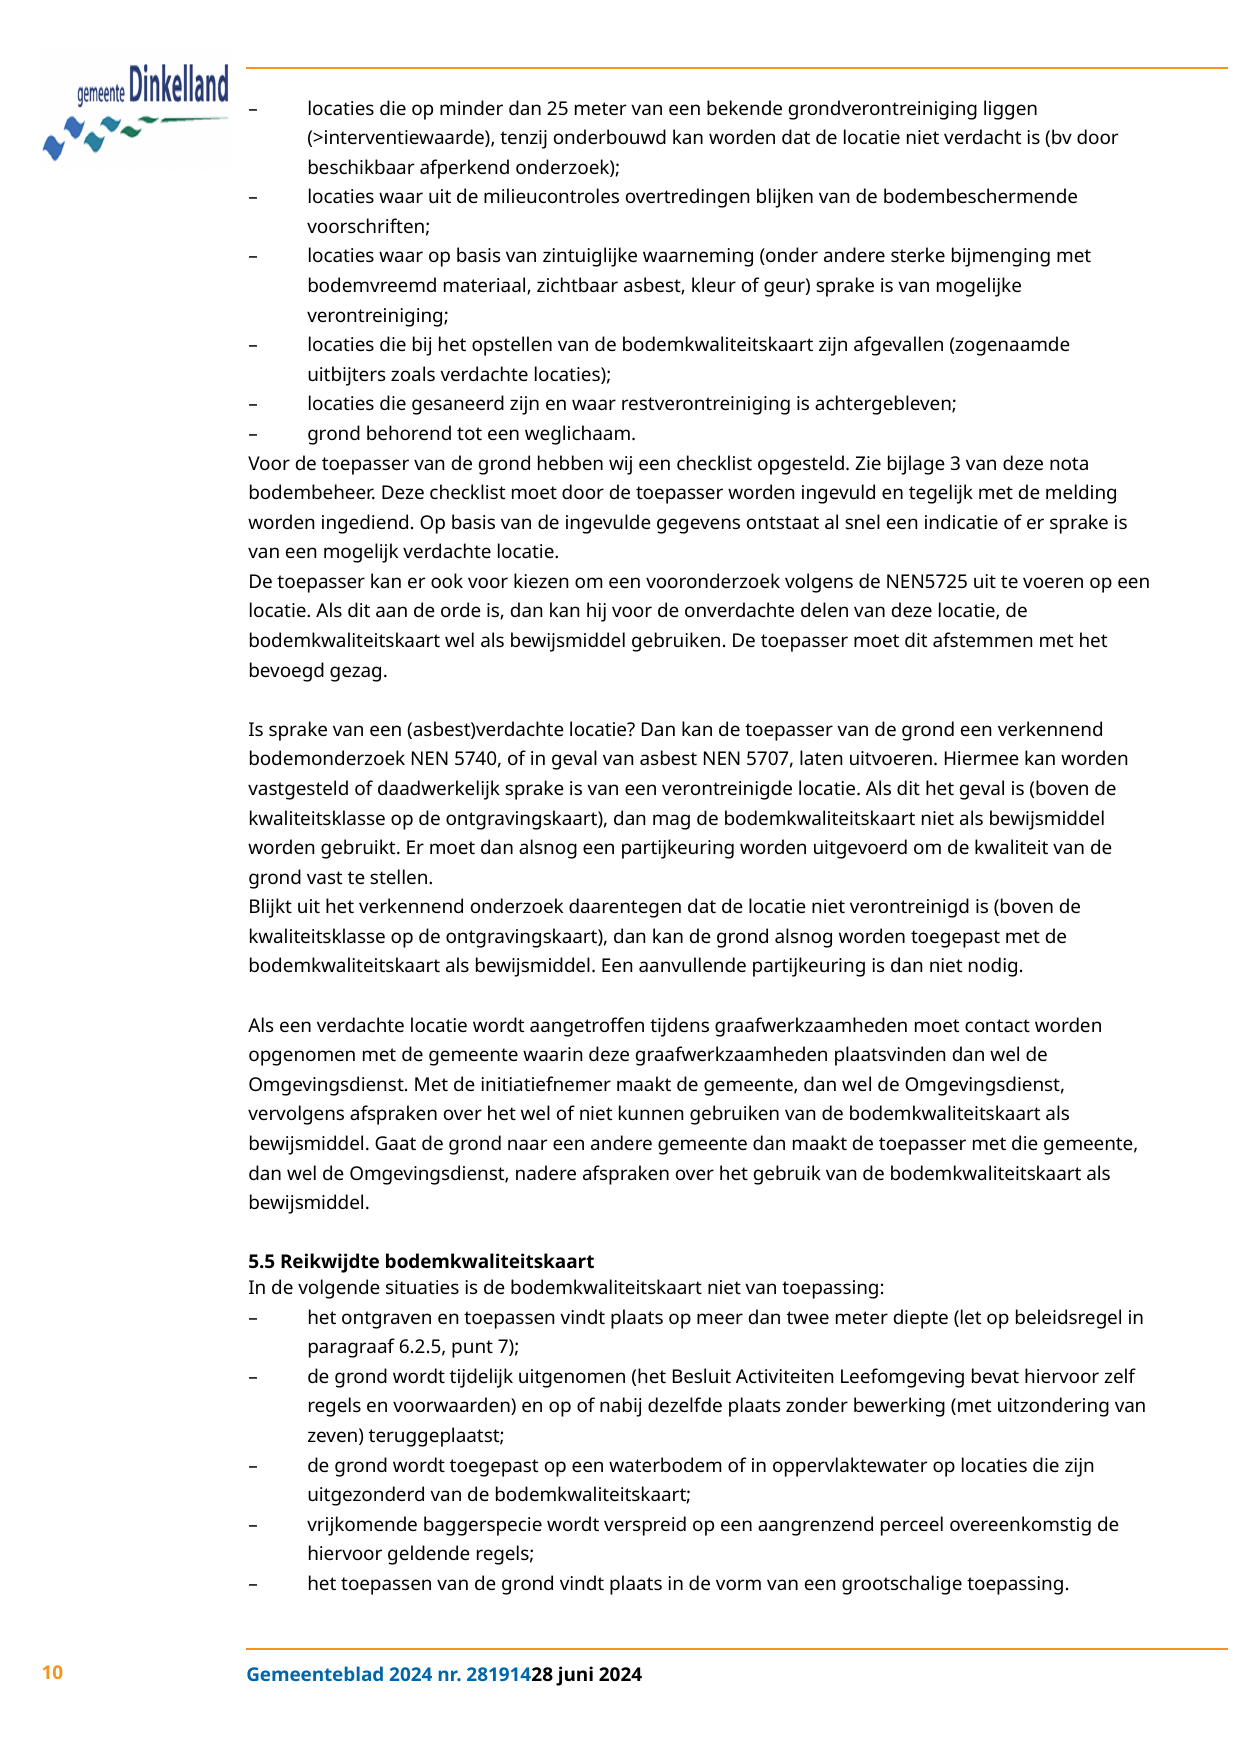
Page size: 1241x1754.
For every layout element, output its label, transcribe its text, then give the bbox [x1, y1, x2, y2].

picture [41, 47, 231, 172]
text Als een verdachte locatie wordt aangetroffen tijdens graafwerkzaamheden moet contact worden opgenomen met de gemeente waarin deze graafwerkzaamheden plaatsvinden dan wel de Omgevingsdienst. Met de initiatiefnemer maakt de gemeente, dan wel de Omgevingsdienst, vervolgens afspraken over het wel of niet kunnen gebruiken van de bodemkwaliteitskaart als bewijsmiddel. Gaat de grond naar een andere gemeente dan maakt de toepasser met die gemeente, dan wel de Omgevingsdienst, nadere afspraken over het gebruik van de bodemkwaliteitskaart als bewijsmiddel. [248, 1012, 1152, 1215]
text 5.5 Reikwijdte bodemkwaliteitskaart [248, 1248, 1152, 1274]
list de grond wordt tijdelijk uitgenomen (het Besluit Activiteiten Leefomgeving bevat hiervoor zelf regels en voorwaarden) en op of nabij dezelfde plaats zonder bewerking (met uitzondering van zeven) teruggeplaatst; [248, 1363, 1152, 1448]
list grond behorend tot een weglichaam. [248, 420, 1152, 446]
text In de volgende situaties is de bodemkwaliteitskaart niet van toepassing: [248, 1274, 1152, 1300]
list vrijkomende baggerspecie wordt verspreid op een aangrenzend perceel overeenkomstig de hiervoor geldende regels; [248, 1511, 1152, 1566]
text Is sprake van een (asbest)verdachte locatie? Dan kan de toepasser van de grond een verkennend bodemonderzoek NEN 5740, of in geval van asbest NEN 5707, laten uitvoeren. Hiermee kan worden vastgesteld of daadwerkelijk sprake is van een verontreinigde locatie. Als dit het geval is (boven de kwaliteitsklasse op de ontgravingskaart), dan mag de bodemkwaliteitskaart niet als bewijsmiddel worden gebruikt. Er moet dan alsnog een partijkeuring worden uitgevoerd om de kwaliteit van de grond vast te stellen. [248, 716, 1152, 890]
list de grond wordt toegepast op een waterbodem of in oppervlaktewater op locaties die zijn uitgezonderd van de bodemkwaliteitskaart; [248, 1452, 1152, 1507]
list het ontgraven en toepassen vindt plaats op meer dan twee meter diepte (let op beleidsregel in paragraaf 6.2.5, punt 7); [248, 1304, 1152, 1359]
text Voor de toepasser van de grond hebben wij een checklist opgesteld. Zie bijlage 3 van deze nota bodembeheer. Deze checklist moet door de toepasser worden ingevuld en tegelijk met de melding worden ingediend. Op basis van de ingevulde gegevens ontstaat al snel een indicatie of er sprake is van een mogelijk verdachte locatie. [248, 450, 1152, 564]
text Blijkt uit het verkennend onderzoek daarentegen dat de locatie niet verontreinigd is (boven de kwaliteitsklasse op de ontgravingskaart), dan kan de grond alsnog worden toegepast met de bodemkwaliteitskaart als bewijsmiddel. Een aanvullende partijkeuring is dan niet nodig. [248, 893, 1152, 978]
list locaties die gesaneerd zijn en waar restverontreiniging is achtergebleven; [248, 391, 1152, 416]
list locaties waar uit de milieucontroles overtredingen blijken van de bodembeschermende voorschriften; [248, 183, 1152, 239]
text De toepasser kan er ook voor kiezen om een vooronderzoek volgens de NEN5725 uit te voeren op een locatie. Als dit aan de orde is, dan kan hij voor de onverdachte delen van deze locatie, de bodemkwaliteitskaart wel als bewijsmiddel gebruiken. De toepasser moet dit afstemmen met het bevoegd gezag. [248, 568, 1152, 683]
list locaties waar op basis van zintuiglijke waarneming (onder andere sterke bijmenging met bodemvreemd materiaal, zichtbaar asbest, kleur of geur) sprake is van mogelijke verontreiniging; [248, 243, 1152, 328]
list het toepassen van de grond vindt plaats in de vorm van een grootschalige toepassing. [248, 1570, 1152, 1596]
list locaties die op minder dan 25 meter van een bekende grondverontreiniging liggen (>interventiewaarde), tenzij onderbouwd kan worden dat de locatie niet verdacht is (bv door beschikbaar afperkend onderzoek); [248, 95, 1152, 180]
list locaties die bij het opstellen van de bodemkwaliteitskaart zijn afgevallen (zogenaamde uitbijters zoals verdachte locaties); [248, 331, 1152, 387]
